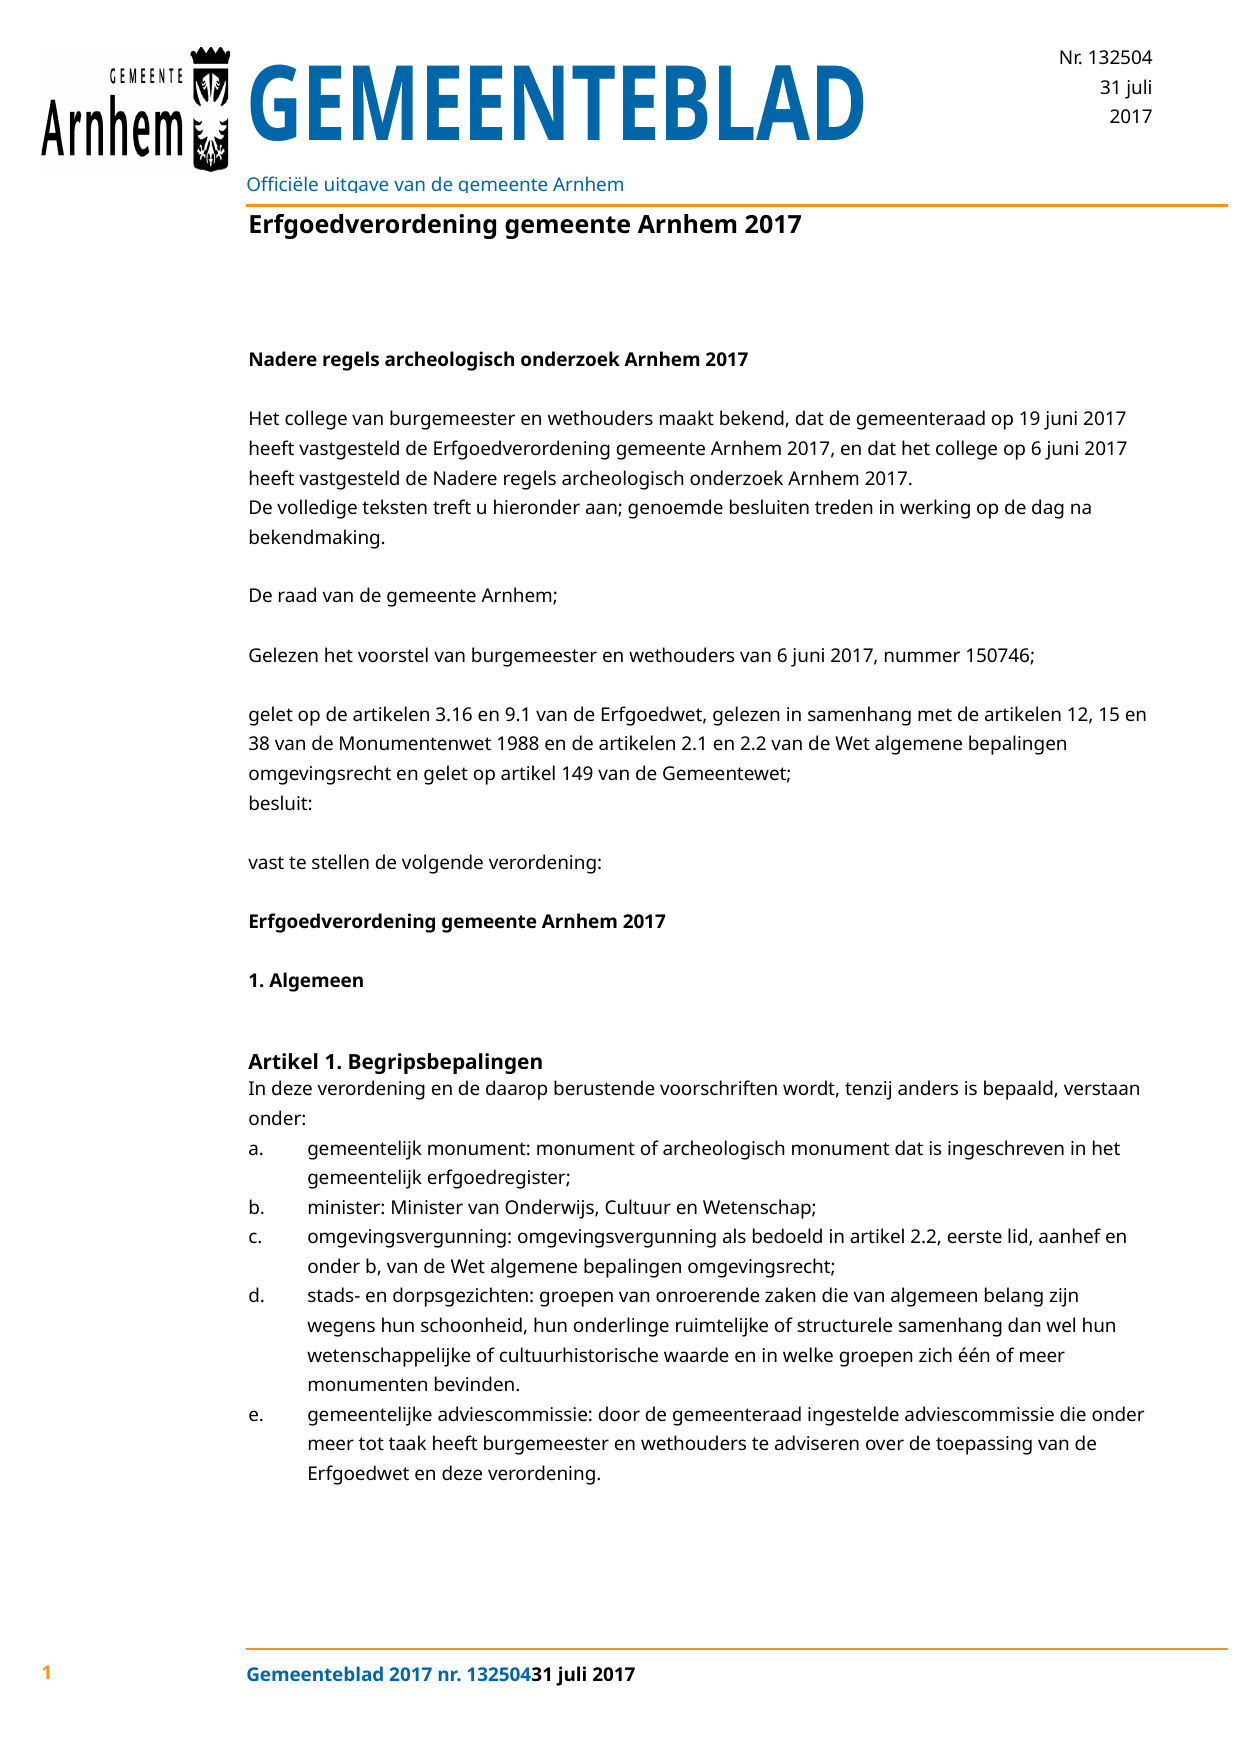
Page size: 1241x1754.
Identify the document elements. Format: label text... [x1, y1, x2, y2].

text De raad van de gemeente Arnhem; [248, 583, 1152, 608]
text De volledige teksten treft u hieronder aan; genoemde besluiten treden in werking op de dag na bekendmaking. [248, 494, 1152, 550]
list omgevingsvergunning: omgevingsvergunning als bedoeld in artikel 2.2, eerste lid, aanhef en onder b, van de Wet algemene bepalingen omgevingsrecht; [248, 1223, 1152, 1279]
picture [41, 47, 231, 172]
text Artikel 1. Begripsbepalingen [248, 1047, 1152, 1076]
text Erfgoedverordening gemeente Arnhem 2017 [248, 207, 1152, 241]
text Nadere regels archeologisch onderzoek Arnhem 2017 [248, 346, 1152, 372]
text Het college van burgemeester en wethouders maakt bekend, dat de gemeenteraad op 19 juni 2017 heeft vastgesteld de Erfgoedverordening gemeente Arnhem 2017, en dat het college op 6 juni 2017 heeft vastgesteld de Nadere regels archeologisch onderzoek Arnhem 2017. [248, 406, 1152, 491]
list gemeentelijk monument: monument of archeologisch monument dat is ingeschreven in het gemeentelijk erfgoedregister; [248, 1135, 1152, 1190]
list minister: Minister van Onderwijs, Cultuur en Wetenschap; [248, 1194, 1152, 1220]
text gelet op de artikelen 3.16 en 9.1 van de Erfgoedwet, gelezen in samenhang met de artikelen 12, 15 en 38 van de Monumentenwet 1988 en de artikelen 2.1 en 2.2 van de Wet algemene bepalingen omgevingsrecht en gelet op artikel 149 van de Gemeentewet; [248, 701, 1152, 786]
list stads- en dorpsgezichten: groepen van onroerende zaken die van algemeen belang zijn wegens hun schoonheid, hun onderlinge ruimtelijke of structurele samenhang dan wel hun wetenschappelijke of cultuurhistorische waarde en in welke groepen zich één of meer monumenten bevinden. [248, 1283, 1152, 1397]
text vast te stellen de volgende verordening: [248, 849, 1152, 874]
table_header [700, 554, 1152, 579]
text Gelezen het voorstel van burgemeester en wethouders van 6 juni 2017, nummer 150746; [248, 642, 1152, 667]
text Erfgoedverordening gemeente Arnhem 2017 [248, 908, 1152, 934]
list gemeentelijke adviescommissie: door de gemeenteraad ingestelde adviescommissie die onder meer tot taak heeft burgemeester en wethouders te adviseren over de toepassing van de Erfgoedwet en deze verordening. [248, 1401, 1152, 1486]
text 1. Algemeen [248, 967, 1152, 993]
text besluit: [248, 790, 1152, 815]
text In deze verordening en de daarop berustende voorschriften wordt, tenzij anders is bepaald, verstaan onder: [248, 1076, 1152, 1131]
table_header [248, 554, 700, 579]
